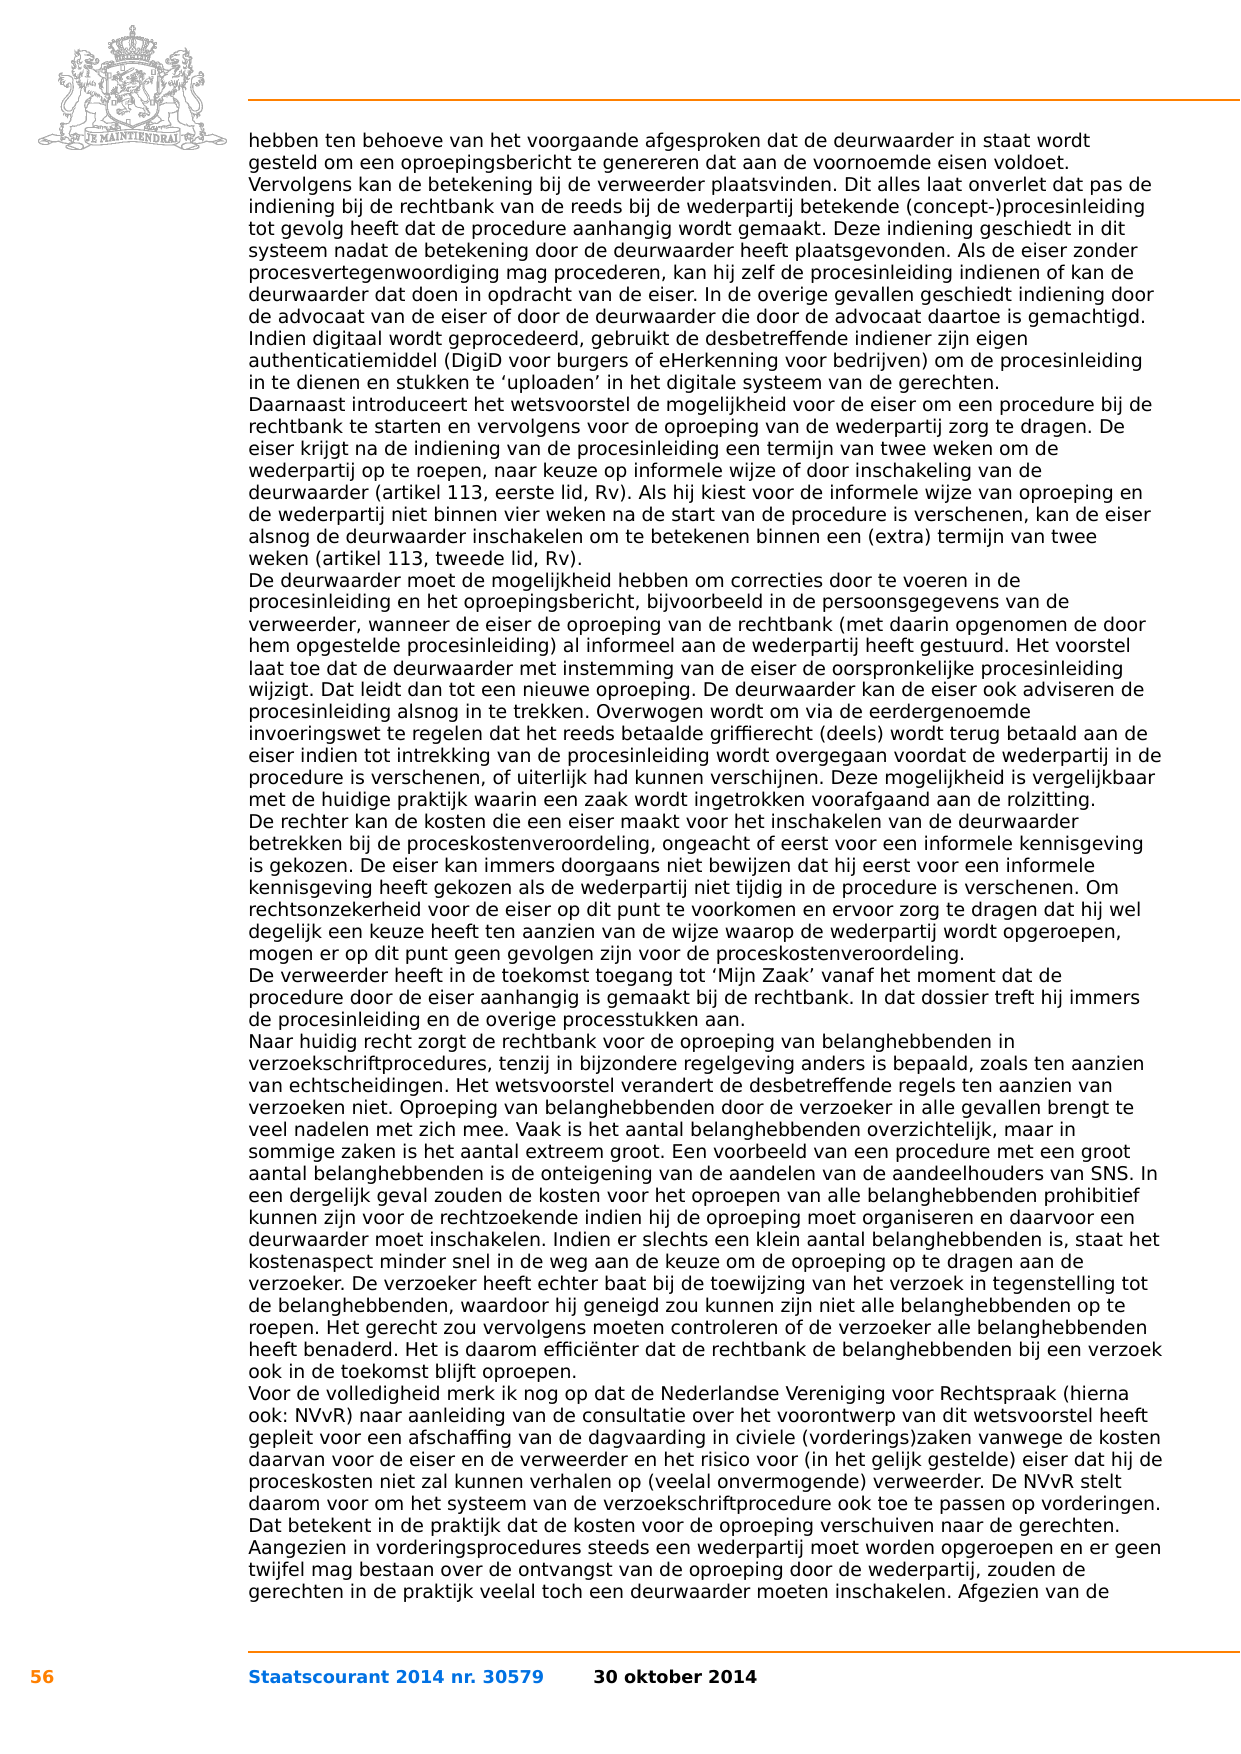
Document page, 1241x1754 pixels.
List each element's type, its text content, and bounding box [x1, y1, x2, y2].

text Daarnaast introduceert het wetsvoorstel de mogelijkheid voor de eiser om een procedure bij de rechtbank te starten en vervolgens voor de oproeping van de wederpartij zorg te dragen. De eiser krijgt na de indiening van de procesinleiding een termijn van twee weken om de wederpartij op te roepen, naar keuze op informele wijze of door inschakeling van de deurwaarder (artikel 113, eerste lid, Rv). Als hij kiest voor de informele wijze van oproeping en de wederpartij niet binnen vier weken na de start van de procedure is verschenen, kan de eiser alsnog de deurwaarder inschakelen om te betekenen binnen een (extra) termijn van twee weken (artikel 113, tweede lid, Rv). [248, 394, 1163, 569]
text De verweerder heeft in de toekomst toegang tot ‘Mijn Zaak’ vanaf het moment dat de procedure door de eiser aanhangig is gemaakt bij de rechtbank. In dat dossier treft hij immers de procesinleiding en de overige processtukken aan. [248, 965, 1163, 1031]
picture [38, 25, 227, 150]
text hebben ten behoeve van het voorgaande afgesproken dat de deurwaarder in staat wordt gesteld om een oproepingsbericht te genereren dat aan de voornoemde eisen voldoet. Vervolgens kan de betekening bij de verweerder plaatsvinden. Dit alles laat onverlet dat pas de indiening bij de rechtbank van de reeds bij de wederpartij betekende (concept-)procesinleiding tot gevolg heeft dat de procedure aanhangig wordt gemaakt. Deze indiening geschiedt in dit systeem nadat de betekening door de deurwaarder heeft plaatsgevonden. Als de eiser zonder procesvertegenwoordiging mag procederen, kan hij zelf de procesinleiding indienen of kan de deurwaarder dat doen in opdracht van de eiser. In de overige gevallen geschiedt indiening door de advocaat van de eiser of door de deurwaarder die door de advocaat daartoe is gemachtigd. Indien digitaal wordt geprocedeerd, gebruikt de desbetreffende indiener zijn eigen authenticatiemiddel (DigiD voor burgers of eHerkenning voor bedrijven) om de procesinleiding in te dienen en stukken te ‘uploaden’ in het digitale systeem van de gerechten. [248, 130, 1163, 394]
text De rechter kan de kosten die een eiser maakt voor het inschakelen van de deurwaarder betrekken bij de proceskostenveroordeling, ongeacht of eerst voor een informele kennisgeving is gekozen. De eiser kan immers doorgaans niet bewijzen dat hij eerst voor een informele kennisgeving heeft gekozen als de wederpartij niet tijdig in de procedure is verschenen. Om rechtsonzekerheid voor de eiser op dit punt te voorkomen en ervoor zorg te dragen dat hij wel degelijk een keuze heeft ten aanzien van de wijze waarop de wederpartij wordt opgeroepen, mogen er op dit punt geen gevolgen zijn voor de proceskostenveroordeling. [248, 811, 1163, 965]
text Voor de volledigheid merk ik nog op dat de Nederlandse Vereniging voor Rechtspraak (hierna ook: NVvR) naar aanleiding van de consultatie over het voorontwerp van dit wetsvoorstel heeft gepleit voor een afschaffing van de dagvaarding in civiele (vorderings)zaken vanwege de kosten daarvan voor de eiser en de verweerder en het risico voor (in het gelijk gestelde) eiser dat hij de proceskosten niet zal kunnen verhalen op (veelal onvermogende) verweerder. De NVvR stelt daarom voor om het systeem van de verzoekschriftprocedure ook toe te passen op vorderingen. Dat betekent in de praktijk dat de kosten voor de oproeping verschuiven naar de gerechten. Aangezien in vorderingsprocedures steeds een wederpartij moet worden opgeroepen en er geen twijfel mag bestaan over de ontvangst van de oproeping door de wederpartij, zouden de gerechten in de praktijk veelal toch een deurwaarder moeten inschakelen. Afgezien van de [248, 1383, 1163, 1602]
text Naar huidig recht zorgt de rechtbank voor de oproeping van belanghebbenden in verzoekschriftprocedures, tenzij in bijzondere regelgeving anders is bepaald, zoals ten aanzien van echtscheidingen. Het wetsvoorstel verandert de desbetreffende regels ten aanzien van verzoeken niet. Oproeping van belanghebbenden door de verzoeker in alle gevallen brengt te veel nadelen met zich mee. Vaak is het aantal belanghebbenden overzichtelijk, maar in sommige zaken is het aantal extreem groot. Een voorbeeld van een procedure met een groot aantal belanghebbenden is de onteigening van de aandelen van de aandeelhouders van SNS. In een dergelijk geval zouden de kosten voor het oproepen van alle belanghebbenden prohibitief kunnen zijn voor de rechtzoekende indien hij de oproeping moet organiseren en daarvoor een deurwaarder moet inschakelen. Indien er slechts een klein aantal belanghebbenden is, staat het kostenaspect minder snel in de weg aan de keuze om de oproeping op te dragen aan de verzoeker. De verzoeker heeft echter baat bij de toewijzing van het verzoek in tegenstelling tot de belanghebbenden, waardoor hij geneigd zou kunnen zijn niet alle belanghebbenden op te roepen. Het gerecht zou vervolgens moeten controleren of de verzoeker alle belanghebbenden heeft benaderd. Het is daarom efficiënter dat de rechtbank de belanghebbenden bij een verzoek ook in de toekomst blijft oproepen. [248, 1031, 1163, 1383]
text De deurwaarder moet de mogelijkheid hebben om correcties door te voeren in de procesinleiding en het oproepingsbericht, bijvoorbeeld in de persoonsgegevens van de verweerder, wanneer de eiser de oproeping van de rechtbank (met daarin opgenomen de door hem opgestelde procesinleiding) al informeel aan de wederpartij heeft gestuurd. Het voorstel laat toe dat de deurwaarder met instemming van de eiser de oorspronkelijke procesinleiding wijzigt. Dat leidt dan tot een nieuwe oproeping. De deurwaarder kan de eiser ook adviseren de procesinleiding alsnog in te trekken. Overwogen wordt om via de eerdergenoemde invoeringswet te regelen dat het reeds betaalde griffierecht (deels) wordt terug betaald aan de eiser indien tot intrekking van de procesinleiding wordt overgegaan voordat de wederpartij in de procedure is verschenen, of uiterlijk had kunnen verschijnen. Deze mogelijkheid is vergelijkbaar met de huidige praktijk waarin een zaak wordt ingetrokken voorafgaand aan de rolzitting. [248, 569, 1163, 811]
